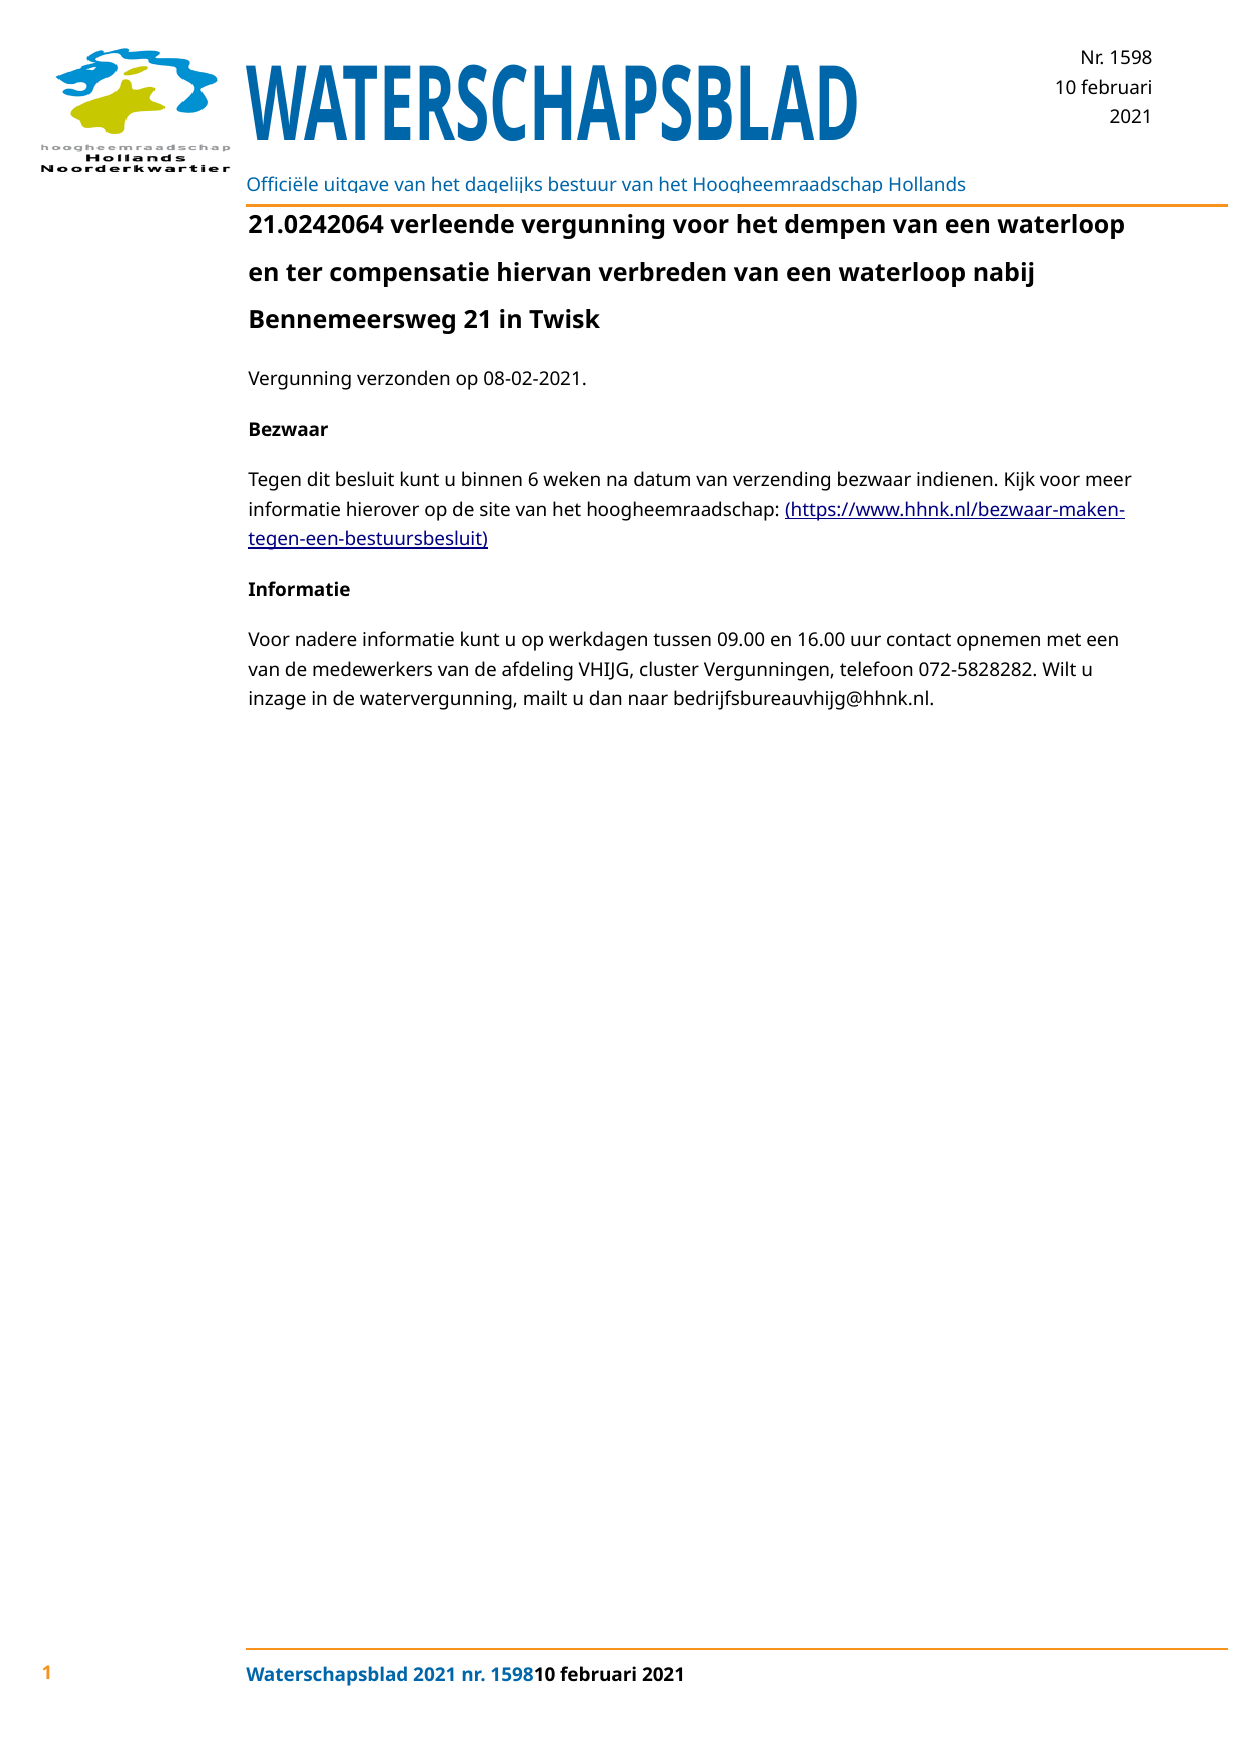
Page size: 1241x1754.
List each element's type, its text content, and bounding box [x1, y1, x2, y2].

picture [41, 47, 231, 172]
text Vergunning verzonden op 08-02-2021. [248, 366, 1152, 391]
text 21.0242064 verleende vergunning voor het dempen van een waterloop en ter compensatie hiervan verbreden van een waterloop nabij Bennemeersweg 21 in Twisk [248, 207, 1152, 336]
text Bezwaar [248, 416, 1152, 442]
text Informatie [248, 576, 1152, 602]
text Tegen dit besluit kunt u binnen 6 weken na datum van verzending bezwaar indienen. Kijk voor meer informatie hierover op de site van het hoogheemraadschap: (https://www.hhnk.nl/bezwaar-maken-tegen-een-bestuursbesluit) [248, 466, 1152, 551]
text Voor nadere informatie kunt u op werkdagen tussen 09.00 en 16.00 uur contact opnemen met een van de medewerkers van de afdeling VHIJG, cluster Vergunningen, telefoon 072-5828282. Wilt u inzage in de watervergunning, mailt u dan naar bedrijfsbureauvhijg@hhnk.nl. [248, 626, 1152, 711]
